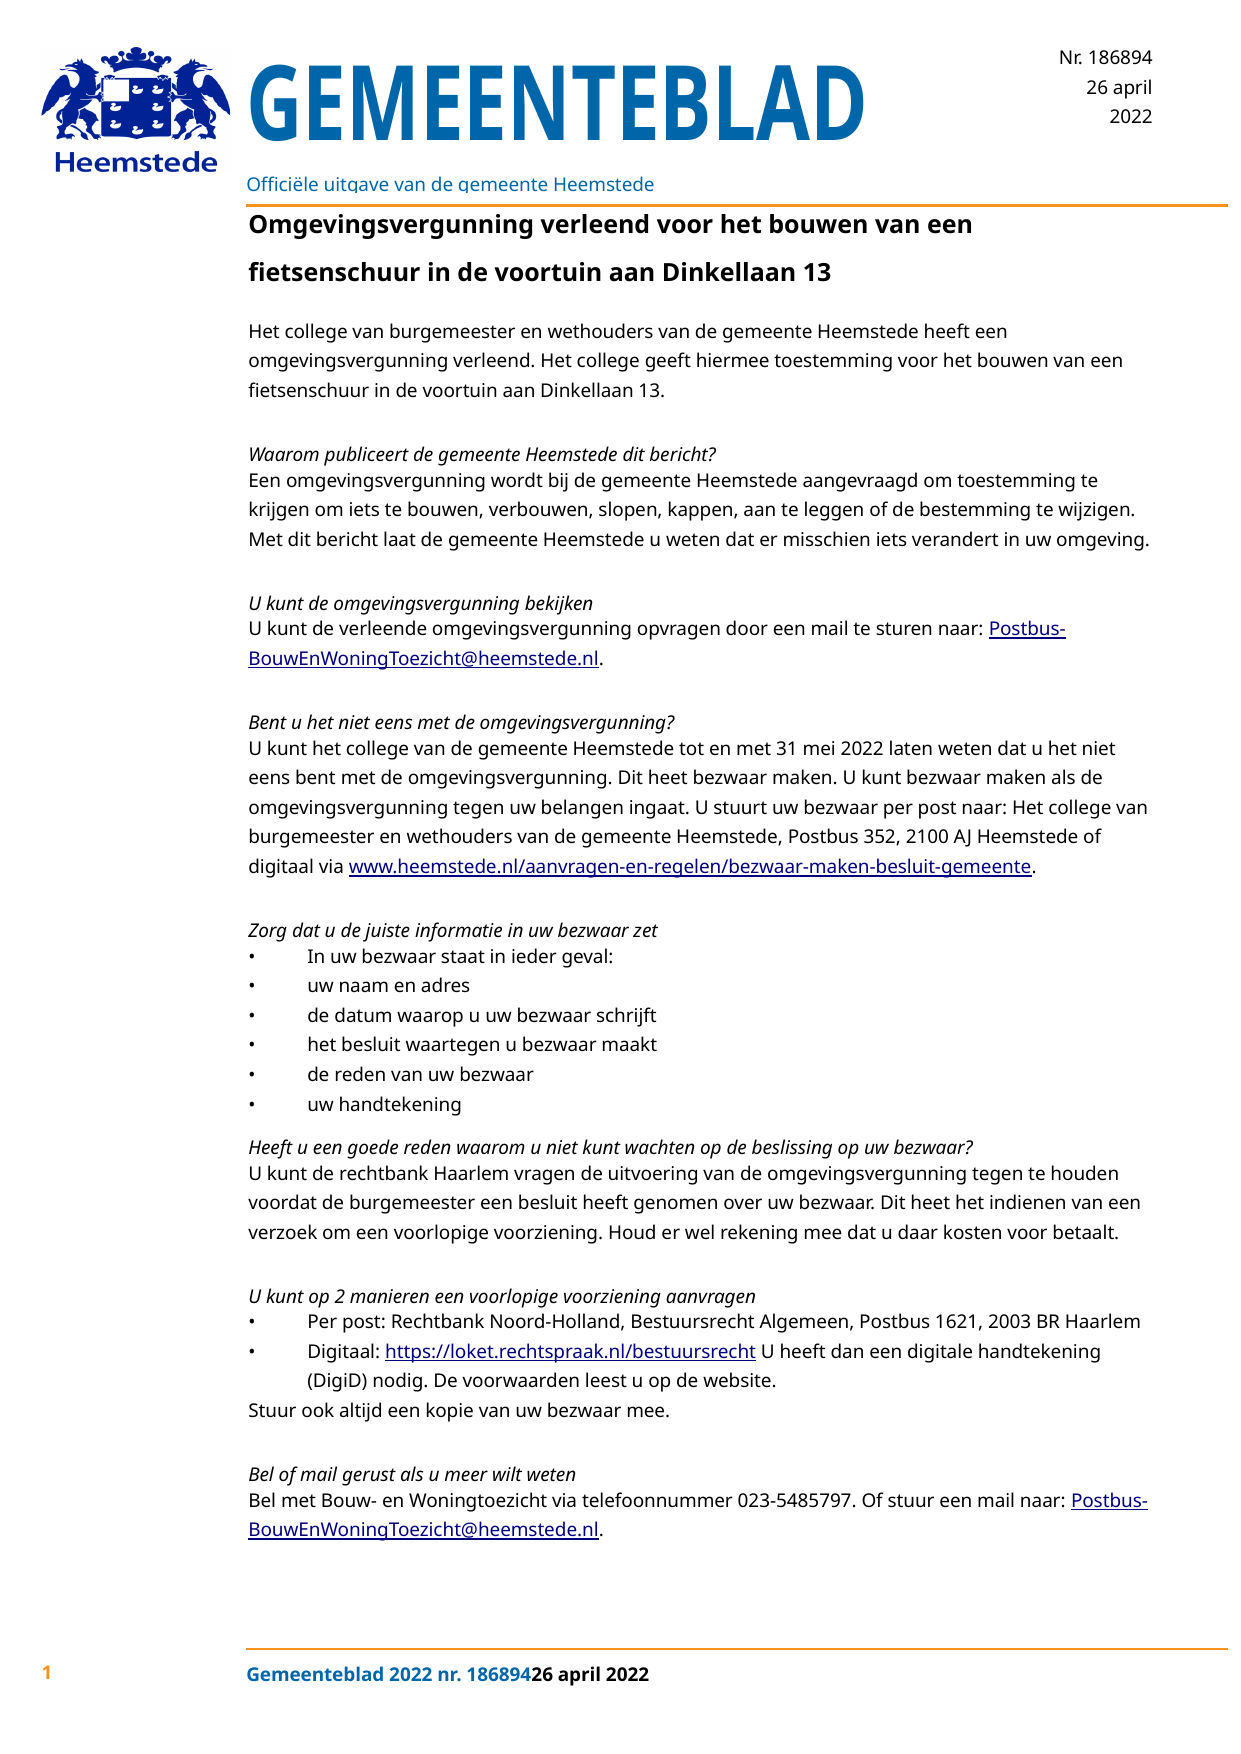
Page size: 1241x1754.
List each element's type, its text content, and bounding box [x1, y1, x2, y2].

text Bel met Bouw- en Woningtoezicht via telefoonnummer 023-5485797. Of stuur een mail naar: Postbus-BouwEnWoningToezicht@heemstede.nl. [248, 1487, 1152, 1542]
text U kunt de verleende omgevingsvergunning opvragen door een mail te sturen naar: Postbus-BouwEnWoningToezicht@heemstede.nl. [248, 616, 1152, 671]
text U kunt de omgevingsvergunning bekijken [248, 590, 1152, 616]
text Stuur ook altijd een kopie van uw bezwaar mee. [248, 1397, 1152, 1423]
list de datum waarop u uw bezwaar schrijft [248, 1002, 1152, 1028]
text U kunt op 2 manieren een voorlopige voorziening aanvragen [248, 1283, 1152, 1308]
list de reden van uw bezwaar [248, 1061, 1152, 1087]
text U kunt het college van de gemeente Heemstede tot en met 31 mei 2022 laten weten dat u het niet eens bent met de omgevingsvergunning. Dit heet bezwaar maken. U kunt bezwaar maken als de omgevingsvergunning tegen uw belangen ingaat. U stuurt uw bezwaar per post naar: Het college van burgemeester en wethouders van de gemeente Heemstede, Postbus 352, 2100 AJ Heemstede of digitaal via www.heemstede.nl/aanvragen-en-regelen/bezwaar-maken-besluit-gemeente. [248, 735, 1152, 879]
text Omgevingsvergunning verleend voor het bouwen van een fietsenschuur in de voortuin aan Dinkellaan 13 [248, 207, 1152, 288]
text U kunt de rechtbank Haarlem vragen de uitvoering van de omgevingsvergunning tegen te houden voordat de burgemeester een besluit heeft genomen over uw bezwaar. Dit heet het indienen van een verzoek om een voorlopige voorziening. Houd er wel rekening mee dat u daar kosten voor betaalt. [248, 1160, 1152, 1244]
list uw naam en adres [248, 972, 1152, 998]
list uw handtekening [248, 1091, 1152, 1117]
text Het college van burgemeester en wethouders van de gemeente Heemstede heeft een omgevingsvergunning verleend. Het college geeft hiermee toestemming voor het bouwen van een fietsenschuur in de voortuin aan Dinkellaan 13. [248, 318, 1152, 403]
text Heeft u een goede reden waarom u niet kunt wachten op de beslissing op uw bezwaar? [248, 1134, 1152, 1160]
text Bel of mail gerust als u meer wilt weten [248, 1461, 1152, 1487]
text Bent u het niet eens met de omgevingsvergunning? [248, 709, 1152, 735]
text Waarom publiceert de gemeente Heemstede dit bericht? [248, 441, 1152, 467]
picture [41, 47, 231, 172]
text Een omgevingsvergunning wordt bij de gemeente Heemstede aangevraagd om toestemming te krijgen om iets te bouwen, verbouwen, slopen, kappen, aan te leggen of de bestemming te wijzigen. Met dit bericht laat de gemeente Heemstede u weten dat er misschien iets verandert in uw omgeving. [248, 467, 1152, 552]
list Per post: Rechtbank Noord-Holland, Bestuursrecht Algemeen, Postbus 1621, 2003 BR Haarlem [248, 1308, 1152, 1334]
list Digitaal: https://loket.rechtspraak.nl/bestuursrecht U heeft dan een digitale handtekening (DigiD) nodig. De voorwaarden leest u op de website. [248, 1338, 1152, 1393]
list In uw bezwaar staat in ieder geval: [248, 943, 1152, 969]
list het besluit waartegen u bezwaar maakt [248, 1032, 1152, 1057]
text Zorg dat u de juiste informatie in uw bezwaar zet [248, 917, 1152, 943]
